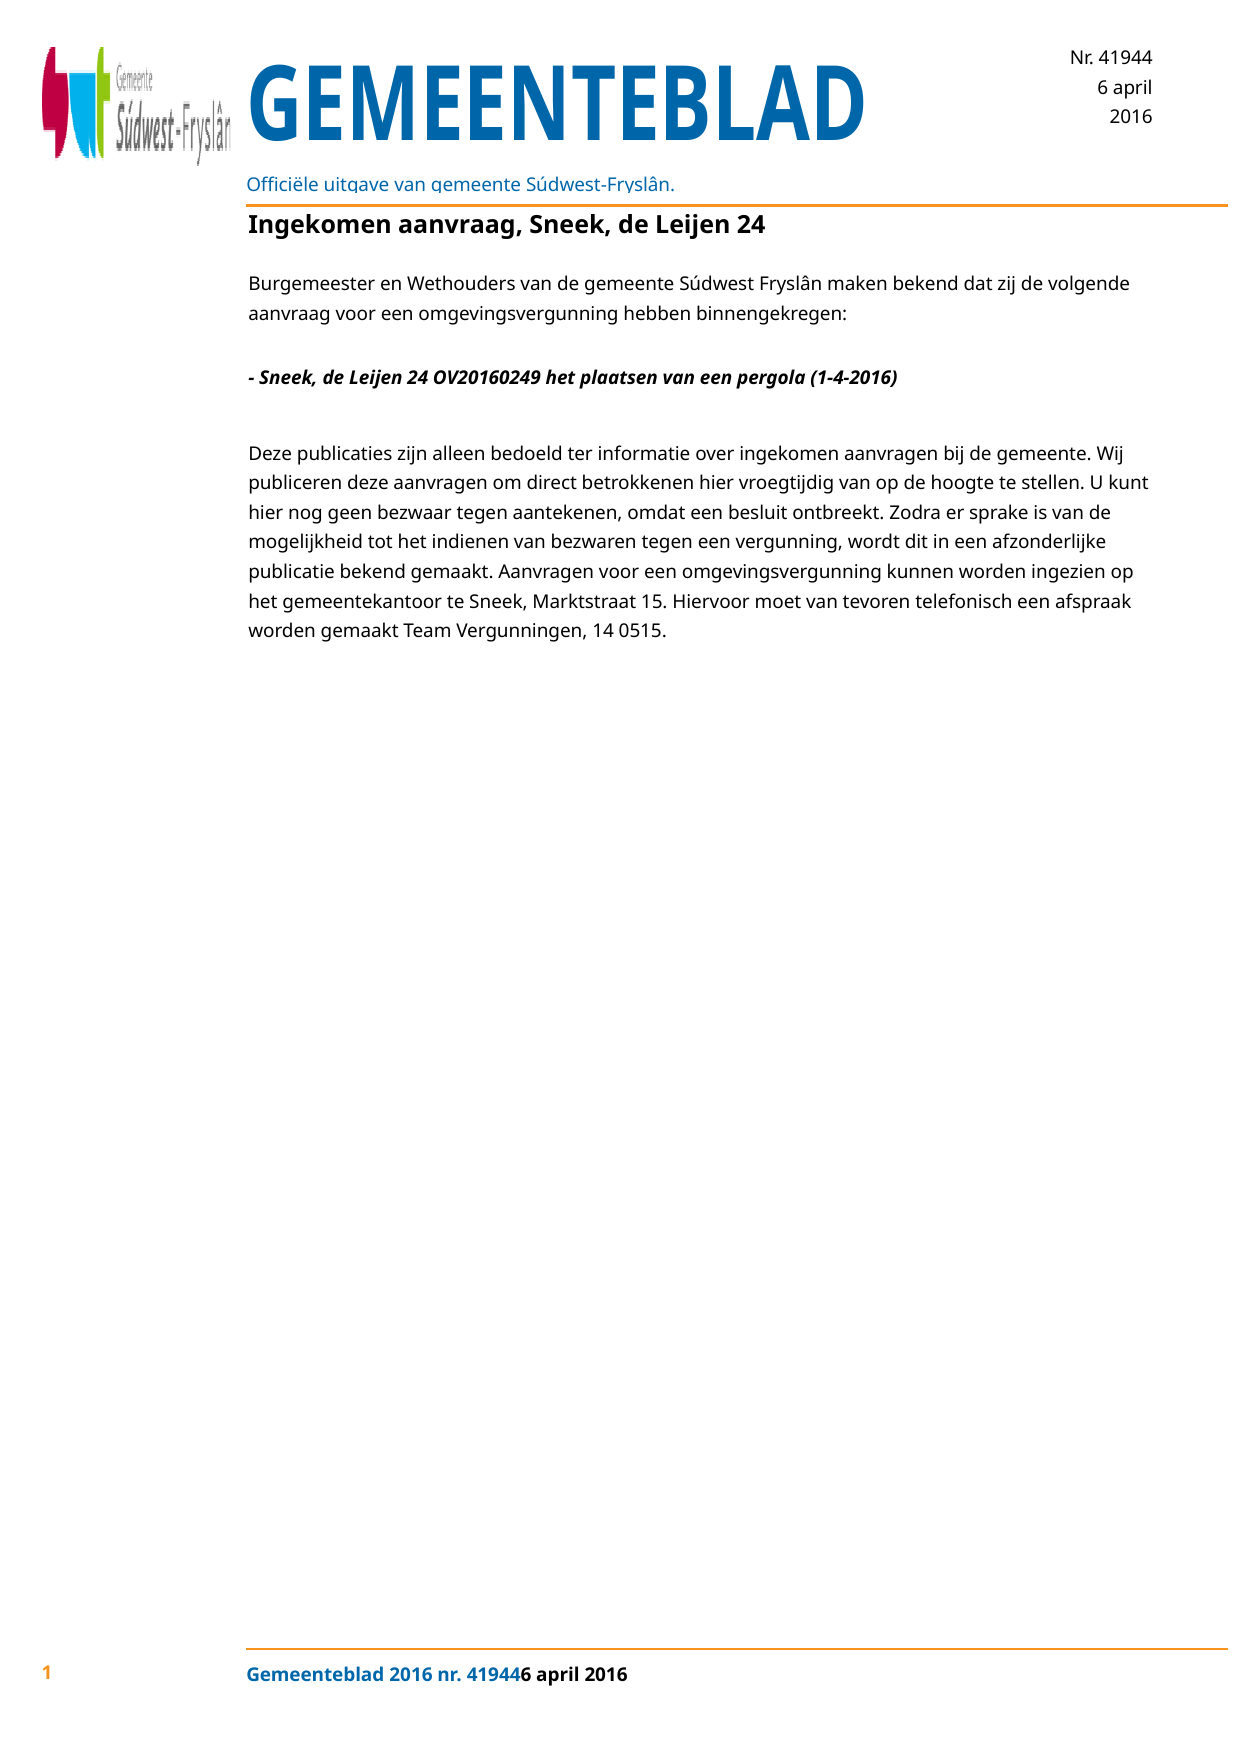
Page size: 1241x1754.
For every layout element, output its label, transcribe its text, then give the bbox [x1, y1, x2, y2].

text Deze publicaties zijn alleen bedoeld ter informatie over ingekomen aanvragen bij de gemeente. Wij publiceren deze aanvragen om direct betrokkenen hier vroegtijdig van op de hoogte te stellen. U kunt hier nog geen bezwaar tegen aantekenen, omdat een besluit ontbreekt. Zodra er sprake is van de mogelijkheid tot het indienen van bezwaren tegen een vergunning, wordt dit in een afzonderlijke publicatie bekend gemaakt. Aanvragen voor een omgevingsvergunning kunnen worden ingezien op het gemeentekantoor te Sneek, Marktstraat 15. Hiervoor moet van tevoren telefonisch een afspraak worden gemaakt Team Vergunningen, 14 0515. [248, 440, 1152, 643]
picture [41, 47, 231, 172]
text Burgemeester en Wethouders van de gemeente Súdwest Fryslân maken bekend dat zij de volgende aanvraag voor een omgevingsvergunning hebben binnengekregen: [248, 270, 1152, 326]
text - Sneek, de Leijen 24 OV20160249 het plaatsen van een pergola (1-4-2016) [248, 364, 1152, 389]
text Ingekomen aanvraag, Sneek, de Leijen 24 [248, 207, 1152, 241]
